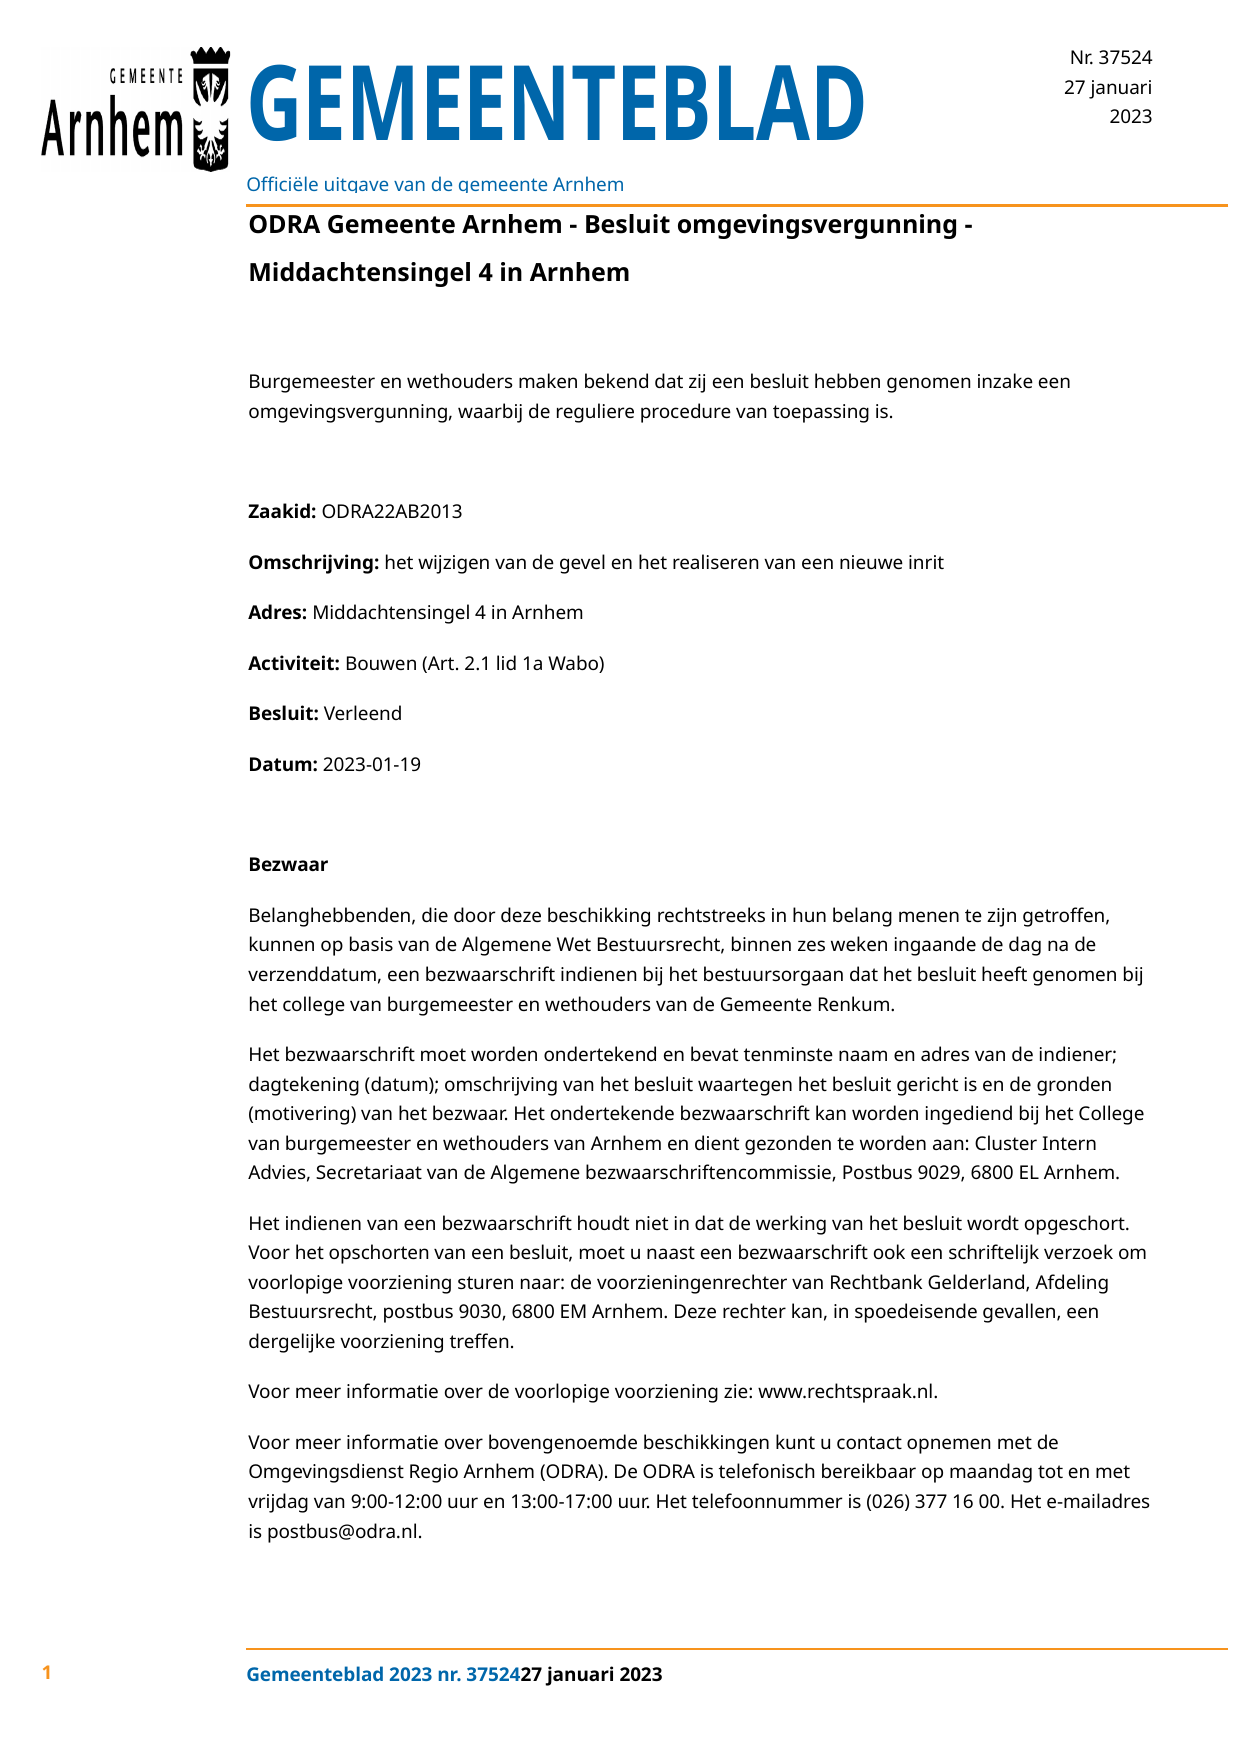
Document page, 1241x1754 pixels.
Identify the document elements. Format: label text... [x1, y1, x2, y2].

text Het indienen van een bezwaarschrift houdt niet in dat de werking van het besluit wordt opgeschort. Voor het opschorten van een besluit, moet u naast een bezwaarschrift ook een schriftelijk verzoek om voorlopige voorziening sturen naar: de voorzieningenrechter van Rechtbank Gelderland, Afdeling Bestuursrecht, postbus 9030, 6800 EM Arnhem. Deze rechter kan, in spoedeisende gevallen, een dergelijke voorziening treffen. [248, 1210, 1152, 1354]
text Activiteit: Bouwen (Art. 2.1 lid 1a Wabo) [248, 650, 1152, 676]
text Adres: Middachtensingel 4 in Arnhem [248, 599, 1152, 625]
text Omschrijving: het wijzigen van de gevel en het realiseren van een nieuwe inrit [248, 549, 1152, 575]
text Voor meer informatie over de voorlopige voorziening zie: www.rechtspraak.nl. [248, 1379, 1152, 1404]
text Bezwaar [248, 852, 1152, 877]
text Zaakid: ODRA22AB2013 [248, 499, 1152, 524]
text Het bezwaarschrift moet worden ondertekend en bevat tenminste naam en adres van de indiener; dagtekening (datum); omschrijving van het besluit waartegen het besluit gericht is en de gronden (motivering) van het bezwaar. Het ondertekende bezwaarschrift kan worden ingediend bij het College van burgemeester en wethouders van Arnhem en dient gezonden te worden aan: Cluster Intern Advies, Secretariaat van de Algemene bezwaarschriftencommissie, Postbus 9029, 6800 EL Arnhem. [248, 1041, 1152, 1185]
text Burgemeester en wethouders maken bekend dat zij een besluit hebben genomen inzake een omgevingsvergunning, waarbij de reguliere procedure van toepassing is. [248, 368, 1152, 424]
text Datum: 2023-01-19 [248, 751, 1152, 777]
text Voor meer informatie over bovengenoemde beschikkingen kunt u contact opnemen met de Omgevingsdienst Regio Arnhem (ODRA). De ODRA is telefonisch bereikbaar op maandag tot en met vrijdag van 9:00-12:00 uur en 13:00-17:00 uur. Het telefoonnummer is (026) 377 16 00. Het e-mailadres is postbus@odra.nl. [248, 1429, 1152, 1544]
text Belanghebbenden, die door deze beschikking rechtstreeks in hun belang menen te zijn getroffen, kunnen op basis van de Algemene Wet Bestuursrecht, binnen zes weken ingaande de dag na de verzenddatum, een bezwaarschrift indienen bij het bestuursorgaan dat het besluit heeft genomen bij het college van burgemeester en wethouders van de Gemeente Renkum. [248, 902, 1152, 1017]
text Besluit: Verleend [248, 700, 1152, 726]
text ODRA Gemeente Arnhem - Besluit omgevingsvergunning - Middachtensingel 4 in Arnhem [248, 207, 1152, 288]
picture [41, 47, 231, 172]
